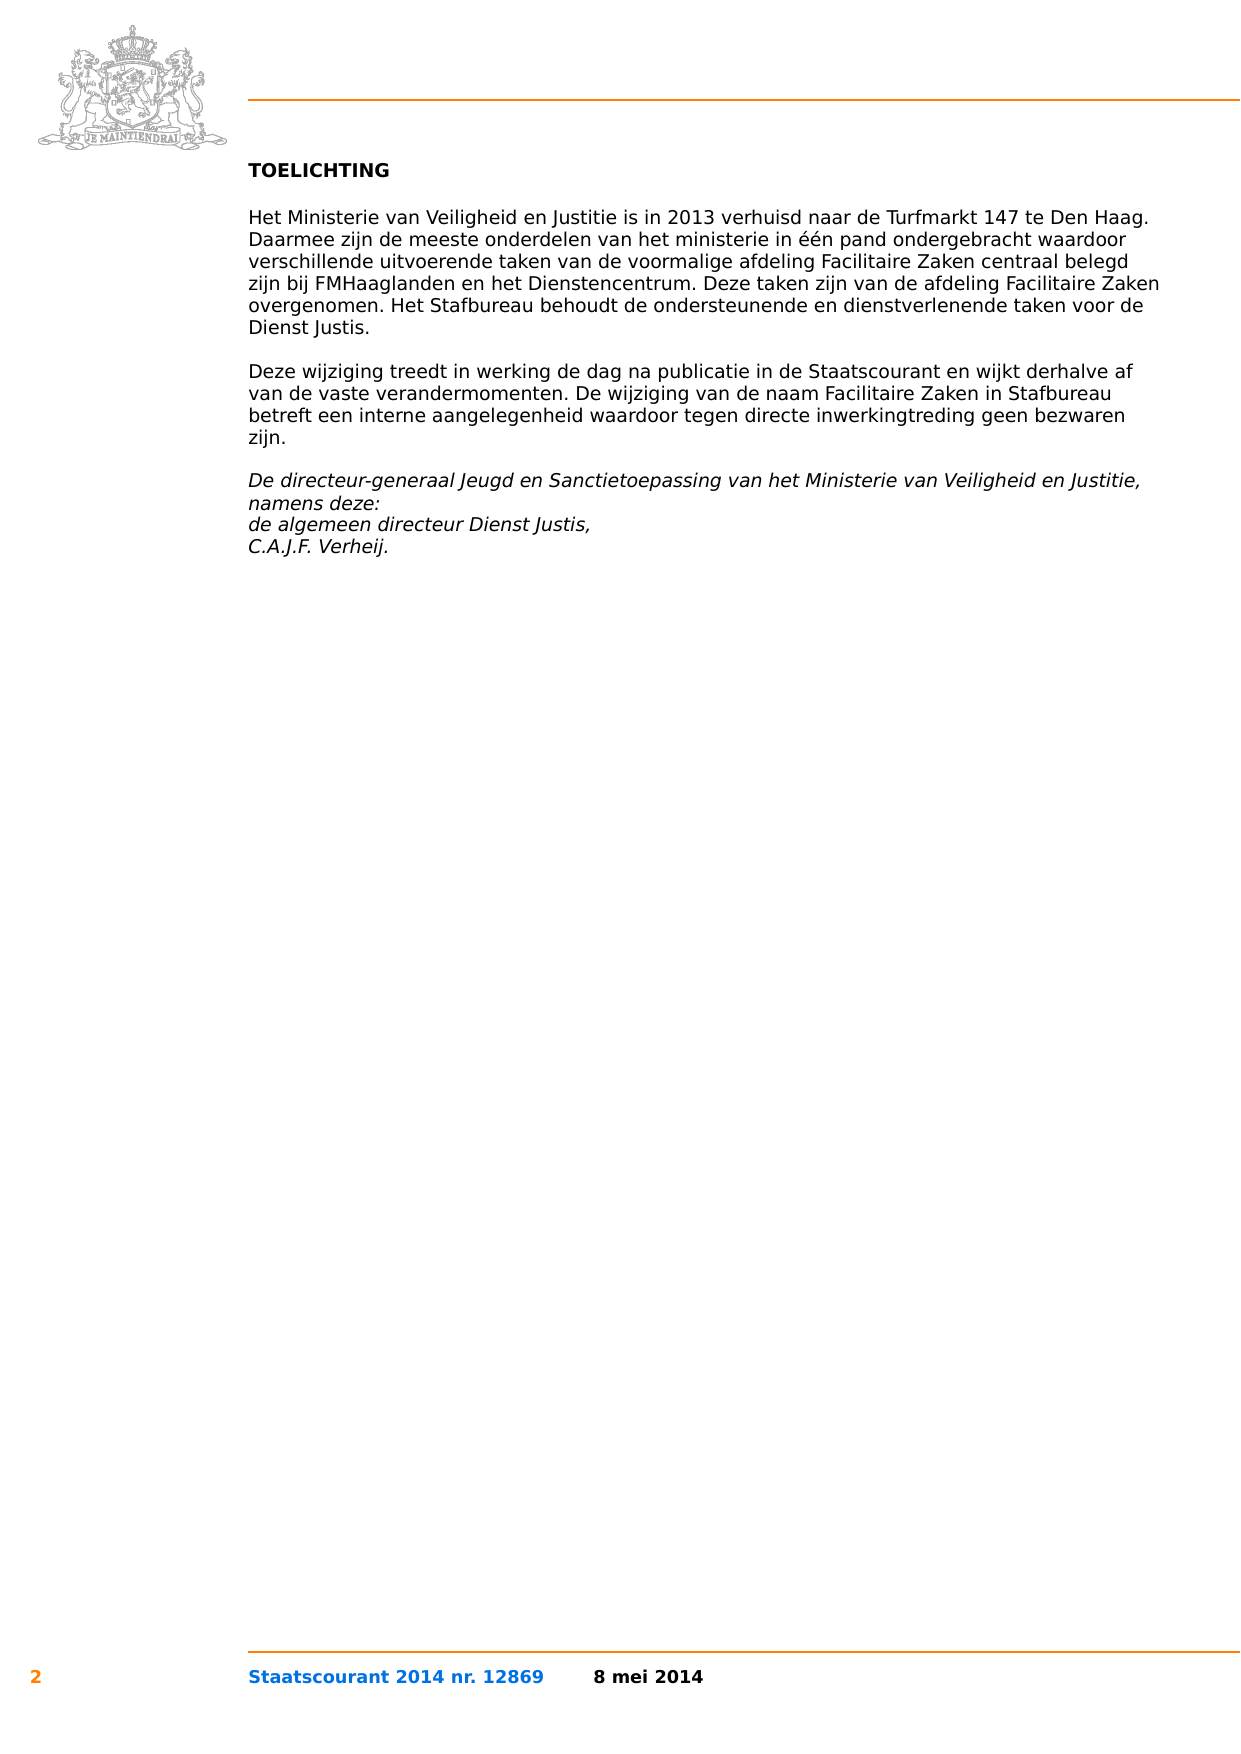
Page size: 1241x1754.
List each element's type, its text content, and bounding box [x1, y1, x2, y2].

text Deze wijziging treedt in werking de dag na publicatie in de Staatscourant en wijkt derhalve af van de vaste verandermomenten. De wijziging van de naam Facilitaire Zaken in Stafbureau betreft een interne aangelegenheid waardoor tegen directe inwerkingtreding geen bezwaren zijn. [248, 361, 1163, 448]
text De directeur-generaal Jeugd en Sanctietoepassing van het Ministerie van Veiligheid en Justitie, namens deze: de algemeen directeur Dienst Justis, C.A.J.F. Verheij. [248, 470, 1163, 558]
subtitle TOELICHTING [248, 160, 1163, 182]
picture [38, 25, 227, 150]
text Het Ministerie van Veiligheid en Justitie is in 2013 verhuisd naar de Turfmarkt 147 te Den Haag. Daarmee zijn de meeste onderdelen van het ministerie in één pand ondergebracht waardoor verschillende uitvoerende taken van de voormalige afdeling Facilitaire Zaken centraal belegd zijn bij FMHaaglanden en het Dienstencentrum. Deze taken zijn van de afdeling Facilitaire Zaken overgenomen. Het Stafbureau behoudt de ondersteunende en dienstverlenende taken voor de Dienst Justis. [248, 207, 1163, 339]
